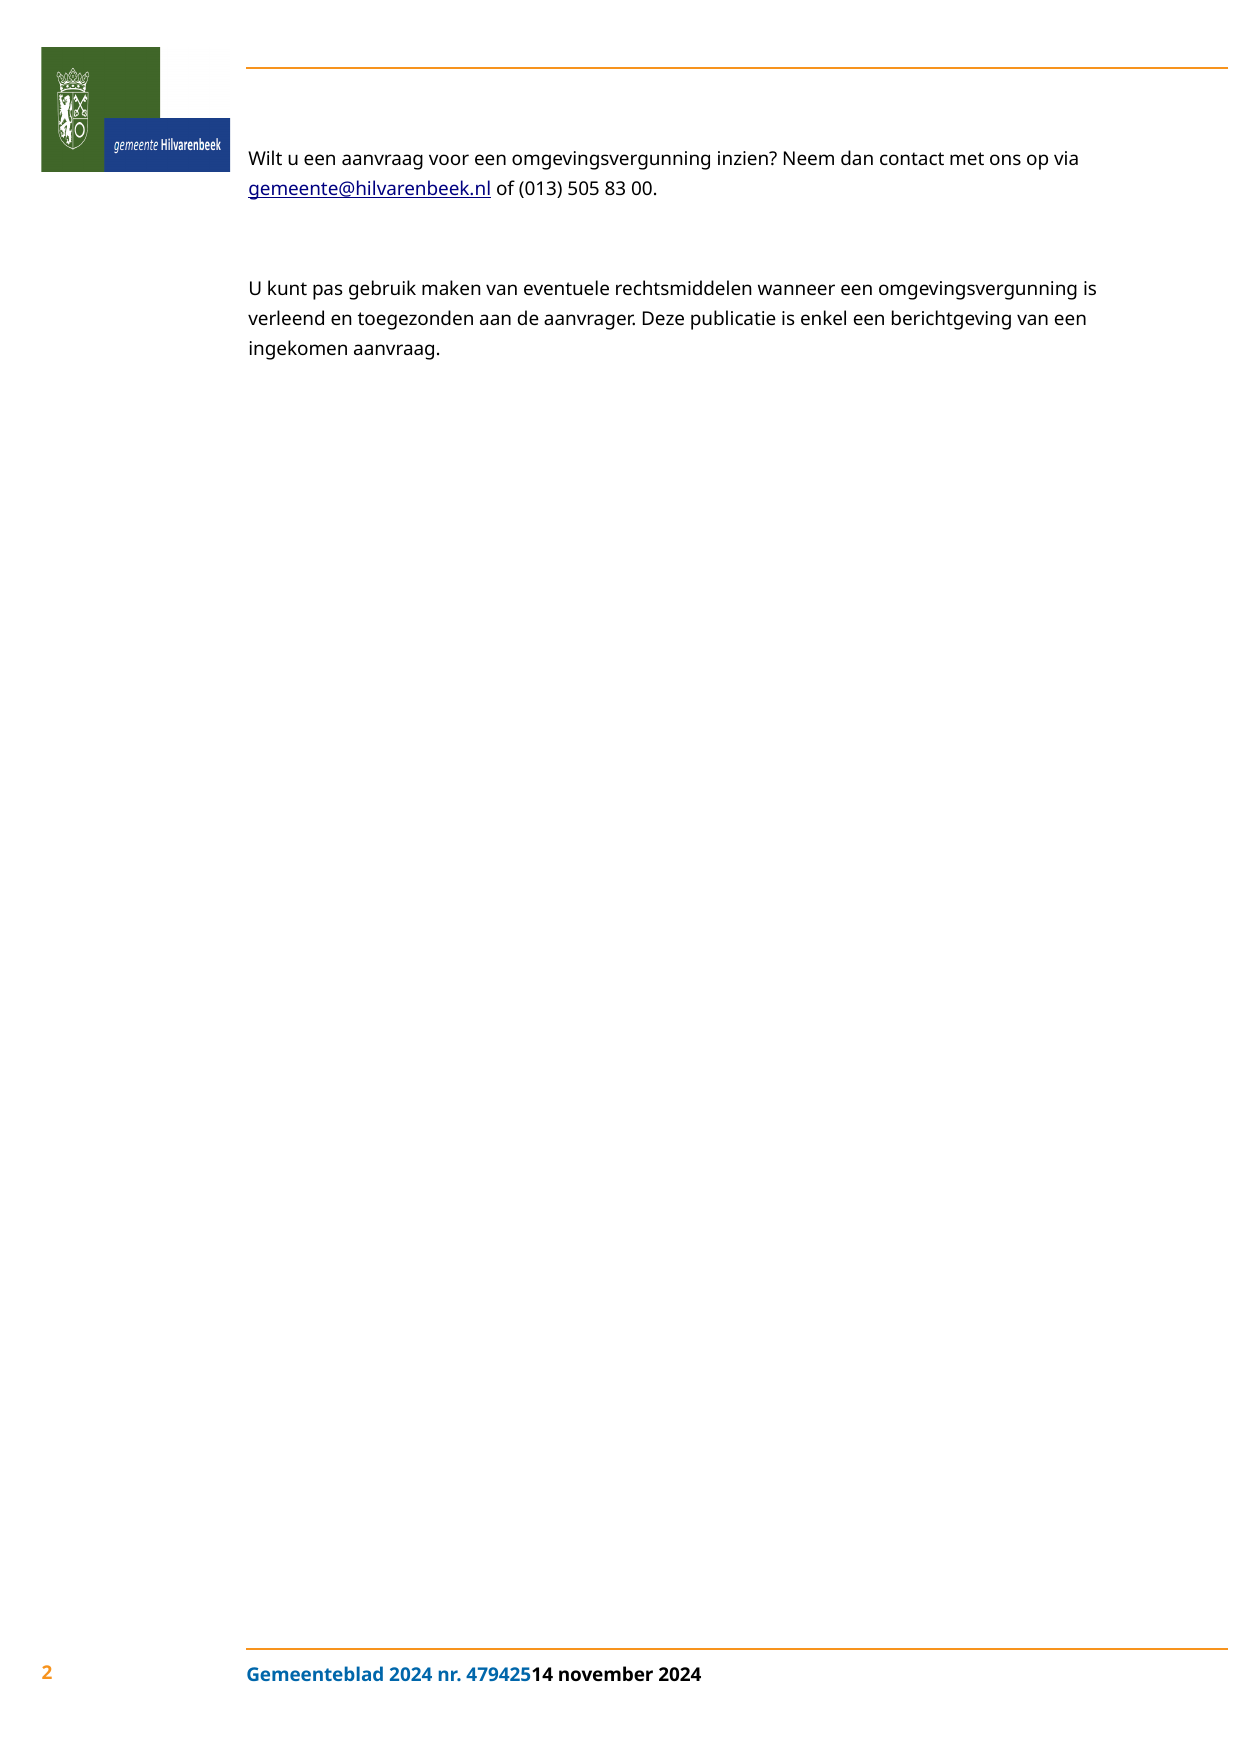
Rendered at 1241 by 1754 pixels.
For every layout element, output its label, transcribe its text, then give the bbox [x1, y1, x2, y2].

text Wilt u een aanvraag voor een omgevingsvergunning inzien? Neem dan contact met ons op via gemeente@hilvarenbeek.nl of (013) 505 83 00. [248, 145, 1152, 201]
text U kunt pas gebruik maken van eventuele rechtsmiddelen wanneer een omgevingsvergunning is verleend en toegezonden aan de aanvrager. Deze publicatie is enkel een berichtgeving van een ingekomen aanvraag. [248, 276, 1152, 361]
picture [41, 47, 231, 172]
